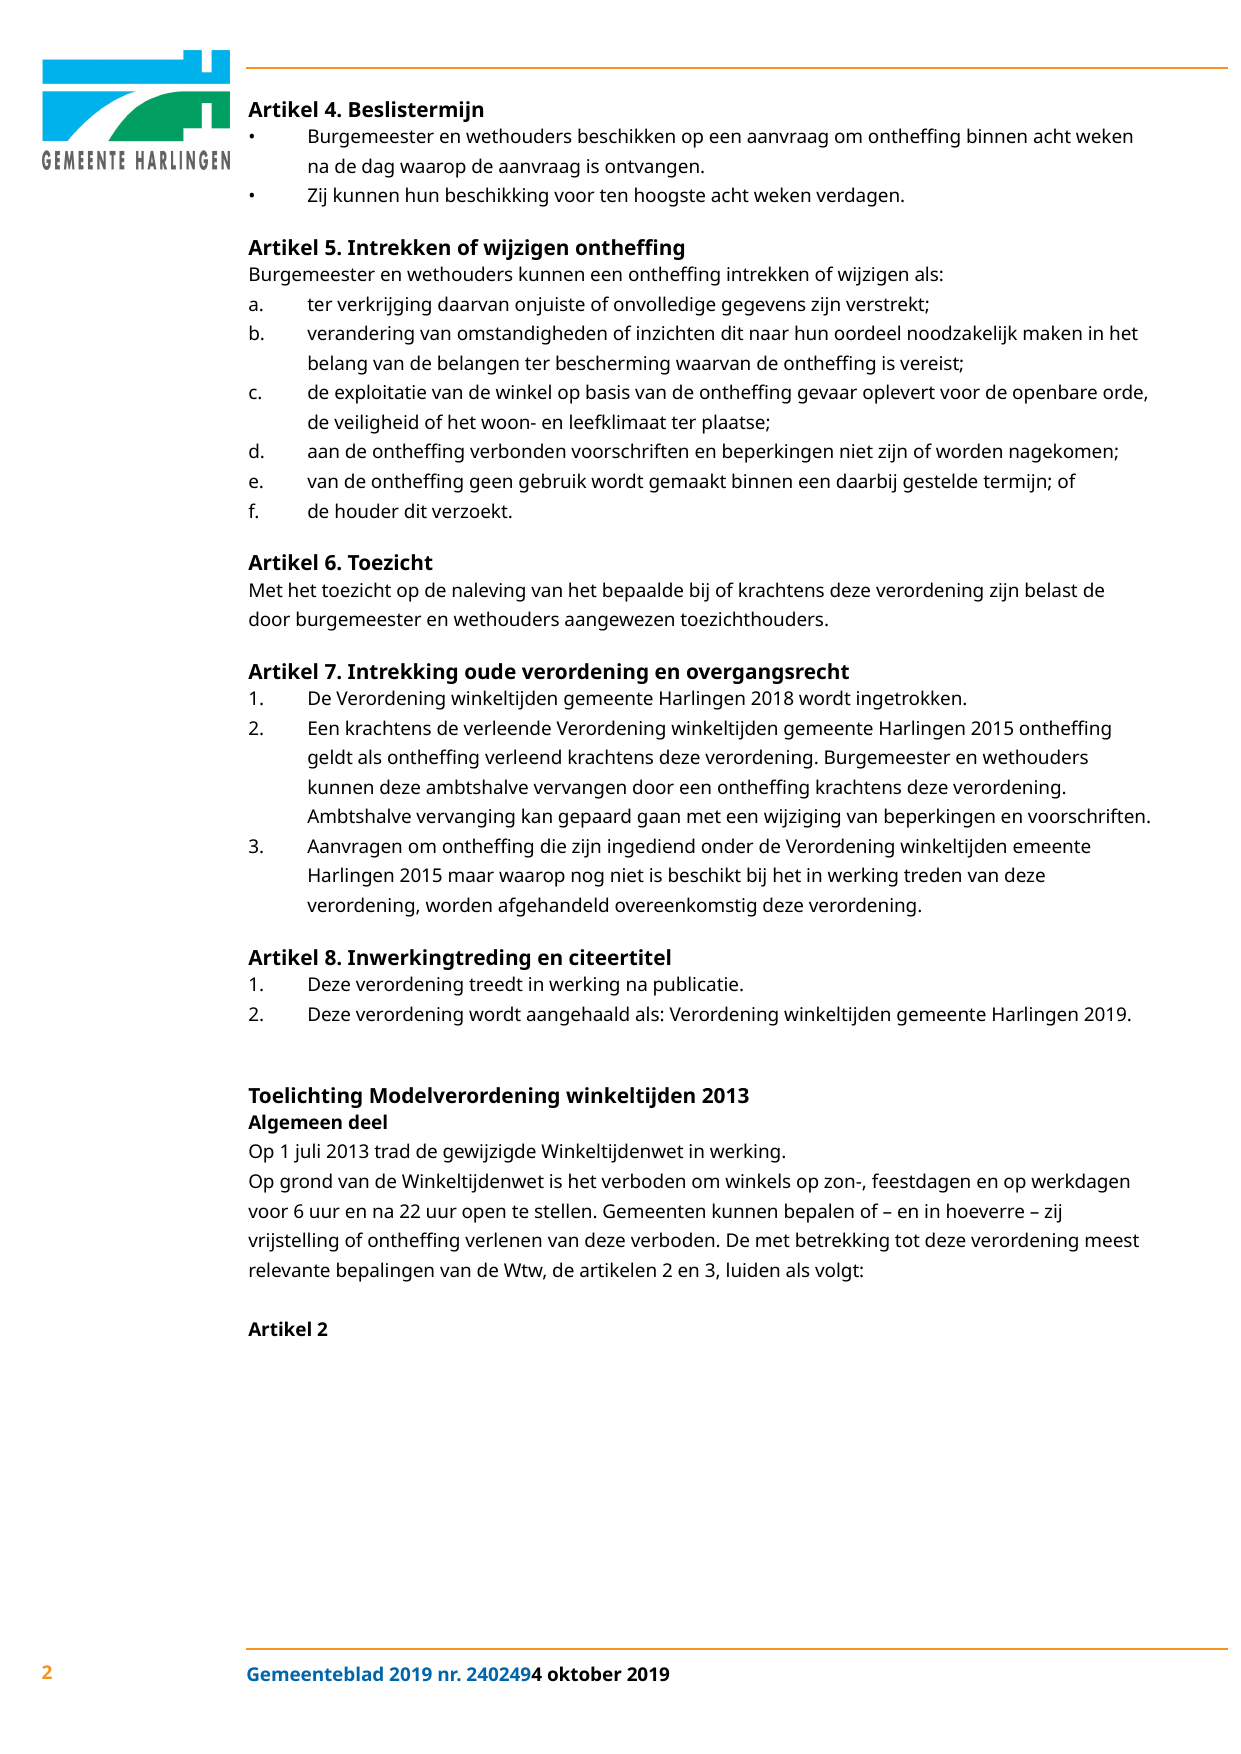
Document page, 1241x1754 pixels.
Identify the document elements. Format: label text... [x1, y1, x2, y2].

list de houder dit verzoekt. [248, 498, 1152, 524]
text Artikel 7. Intrekking oude verordening en overgangsrecht [248, 657, 1152, 685]
picture [41, 47, 231, 172]
list Deze verordening treedt in werking na publicatie. [248, 971, 1152, 997]
list verandering van omstandigheden of inzichten dit naar hun oordeel noodzakelijk maken in het belang van de belangen ter bescherming waarvan de ontheffing is vereist; [248, 320, 1152, 376]
text Burgemeester en wethouders kunnen een ontheffing intrekken of wijzigen als: [248, 261, 1152, 287]
list de exploitatie van de winkel op basis van de ontheffing gevaar oplevert voor de openbare orde, de veiligheid of het woon- en leefklimaat ter plaatse; [248, 379, 1152, 435]
text Artikel 2 [248, 1316, 1152, 1342]
text Op grond van de Winkeltijdenwet is het verboden om winkels op zon-, feestdagen en op werkdagen voor 6 uur en na 22 uur open te stellen. Gemeenten kunnen bepalen of – en in hoeverre – zij vrijstelling of ontheffing verlenen van deze verboden. De met betrekking tot deze verordening meest relevante bepalingen van de Wtw, de artikelen 2 en 3, luiden als volgt: [248, 1168, 1152, 1283]
text Artikel 8. Inwerkingtreding en citeertitel [248, 943, 1152, 971]
list van de ontheffing geen gebruik wordt gemaakt binnen een daarbij gestelde termijn; of [248, 468, 1152, 494]
text Op 1 juli 2013 trad de gewijzigde Winkeltijdenwet in werking. [248, 1139, 1152, 1164]
text Algemeen deel [248, 1109, 1152, 1135]
text Artikel 6. Toezicht [248, 548, 1152, 577]
list Deze verordening wordt aangehaald als: Verordening winkeltijden gemeente Harlingen 2019. [248, 1001, 1152, 1026]
text Artikel 5. Intrekken of wijzigen ontheffing [248, 233, 1152, 261]
list ter verkrijging daarvan onjuiste of onvolledige gegevens zijn verstrekt; [248, 291, 1152, 317]
text Artikel 4. Beslistermijn [248, 95, 1152, 123]
list Een krachtens de verleende Verordening winkeltijden gemeente Harlingen 2015 ontheffing geldt als ontheffing verleend krachtens deze verordening. Burgemeester en wethouders kunnen deze ambtshalve vervangen door een ontheffing krachtens deze verordening. Ambtshalve vervanging kan gepaard gaan met een wijziging van beperkingen en voorschriften. [248, 715, 1152, 829]
list Zij kunnen hun beschikking voor ten hoogste acht weken verdagen. [248, 182, 1152, 208]
text Toelichting Modelverordening winkeltijden 2013 [248, 1081, 1152, 1109]
list aan de ontheffing verbonden voorschriften en beperkingen niet zijn of worden nagekomen; [248, 439, 1152, 464]
text Met het toezicht op de naleving van het bepaalde bij of krachtens deze verordening zijn belast de door burgemeester en wethouders aangewezen toezichthouders. [248, 577, 1152, 632]
list Aanvragen om ontheffing die zijn ingediend onder de Verordening winkeltijden emeente Harlingen 2015 maar waarop nog niet is beschikt bij het in werking treden van deze verordening, worden afgehandeld overeenkomstig deze verordening. [248, 833, 1152, 918]
list Burgemeester en wethouders beschikken op een aanvraag om ontheffing binnen acht weken na de dag waarop de aanvraag is ontvangen. [248, 123, 1152, 178]
list De Verordening winkeltijden gemeente Harlingen 2018 wordt ingetrokken. [248, 685, 1152, 711]
